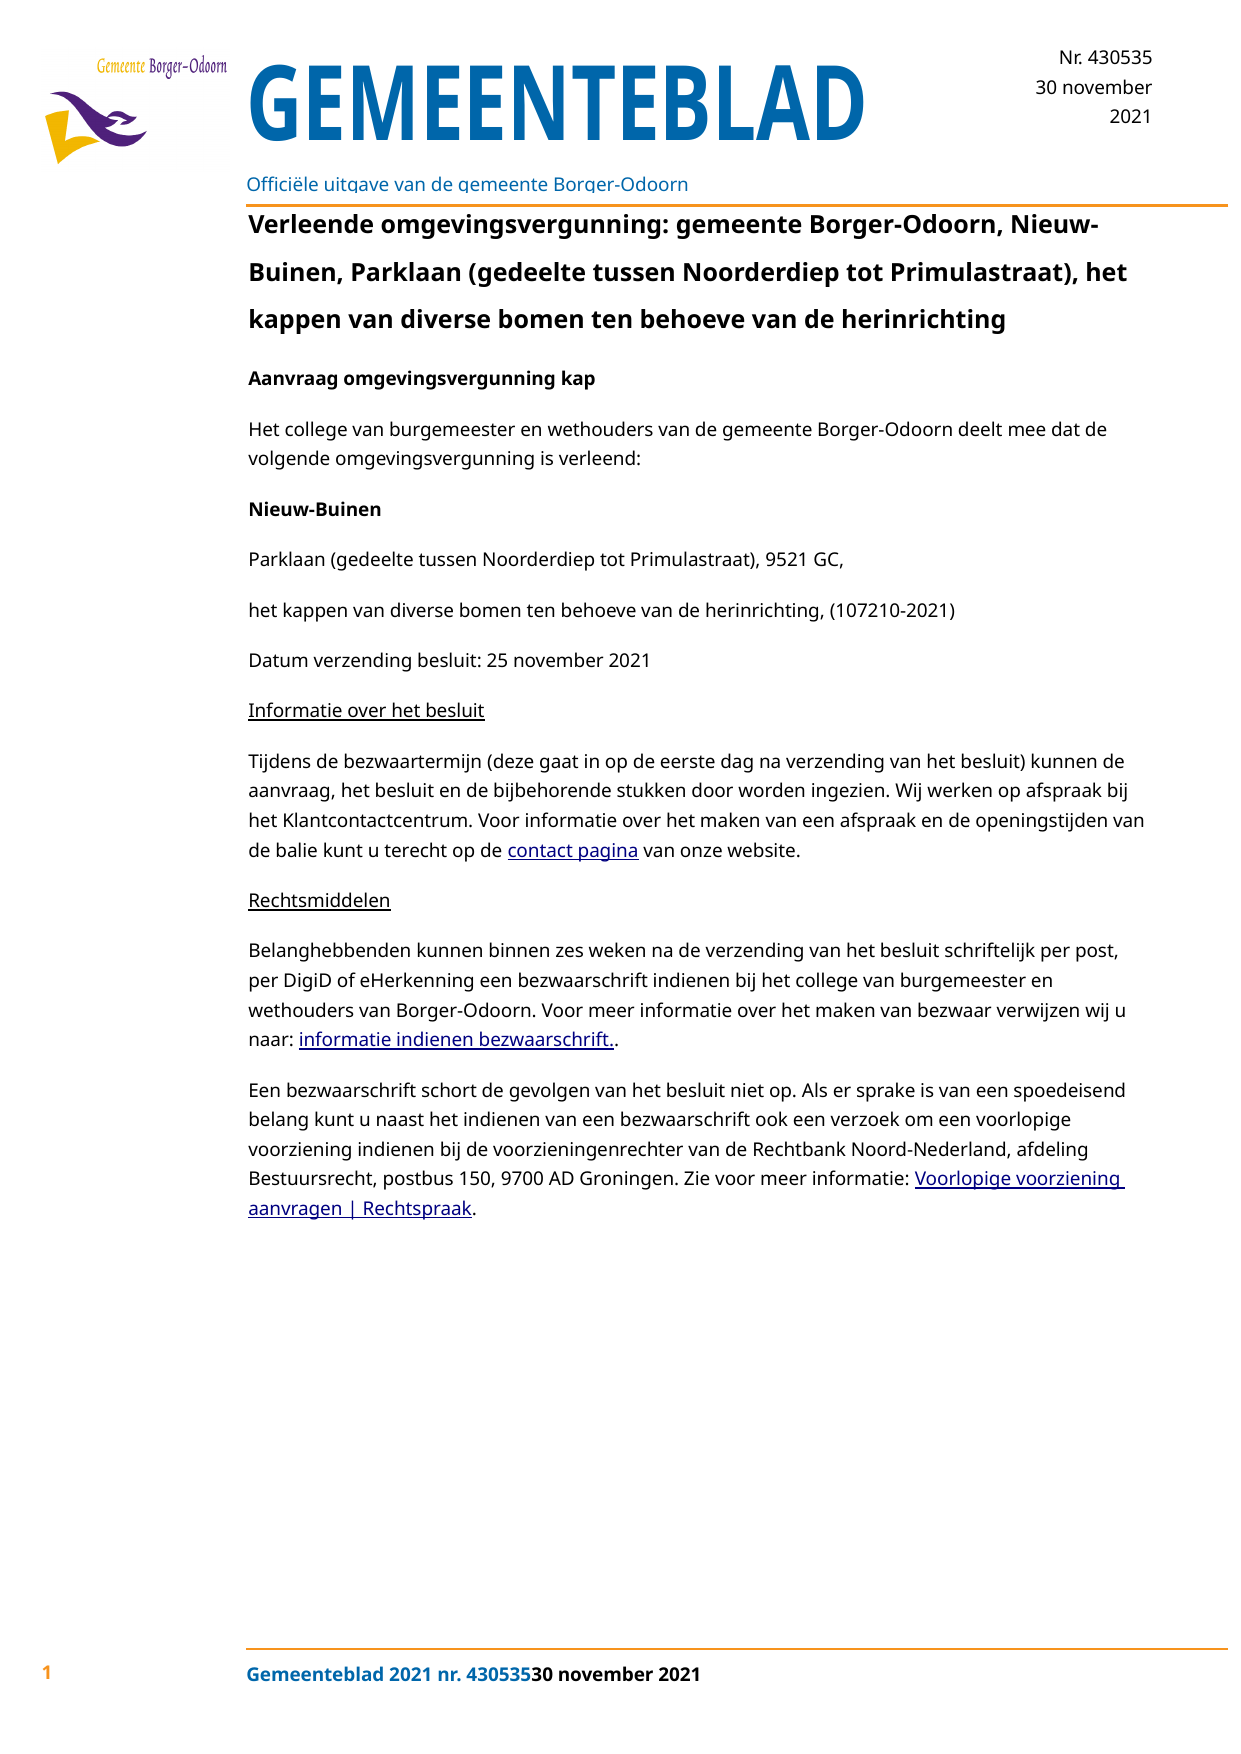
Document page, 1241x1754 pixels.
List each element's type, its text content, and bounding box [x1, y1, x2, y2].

text Het college van burgemeester en wethouders van de gemeente Borger-Odoorn deelt mee dat de volgende omgevingsvergunning is verleend: [248, 416, 1152, 471]
text het kappen van diverse bomen ten behoeve van de herinrichting, (107210-2021) [248, 597, 1152, 622]
text Informatie over het besluit [248, 698, 1152, 723]
text Tijdens de bezwaartermijn (deze gaat in op de eerste dag na verzending van het besluit) kunnen de aanvraag, het besluit en de bijbehorende stukken door worden ingezien. Wij werken op afspraak bij het Klantcontactcentrum. Voor informatie over het maken van een afspraak en de openingstijden van de balie kunt u terecht op de contact pagina van onze website. [248, 748, 1152, 862]
text Aanvraag omgevingsvergunning kap [248, 366, 1152, 391]
picture [41, 47, 231, 172]
text Datum verzending besluit: 25 november 2021 [248, 647, 1152, 673]
text Rechtsmiddelen [248, 887, 1152, 913]
text Verleende omgevingsvergunning: gemeente Borger-Odoorn, Nieuw-Buinen, Parklaan (gedeelte tussen Noorderdiep tot Primulastraat), het kappen van diverse bomen ten behoeve van de herinrichting [248, 207, 1152, 336]
text Belanghebbenden kunnen binnen zes weken na de verzending van het besluit schriftelijk per post, per DigiD of eHerkenning een bezwaarschrift indienen bij het college van burgemeester en wethouders van Borger-Odoorn. Voor meer informatie over het maken van bezwaar verwijzen wij u naar: informatie indienen bezwaarschrift.. [248, 938, 1152, 1052]
text Nieuw-Buinen [248, 496, 1152, 522]
text Parklaan (gedeelte tussen Noorderdiep tot Primulastraat), 9521 GC, [248, 546, 1152, 572]
text Een bezwaarschrift schort de gevolgen van het besluit niet op. Als er sprake is van een spoedeisend belang kunt u naast het indienen van een bezwaarschrift ook een verzoek om een voorlopige voorziening indienen bij de voorzieningenrechter van de Rechtbank Noord-Nederland, afdeling Bestuursrecht, postbus 150, 9700 AD Groningen. Zie voor meer informatie: Voorlopige voorziening aanvragen | Rechtspraak. [248, 1077, 1152, 1221]
